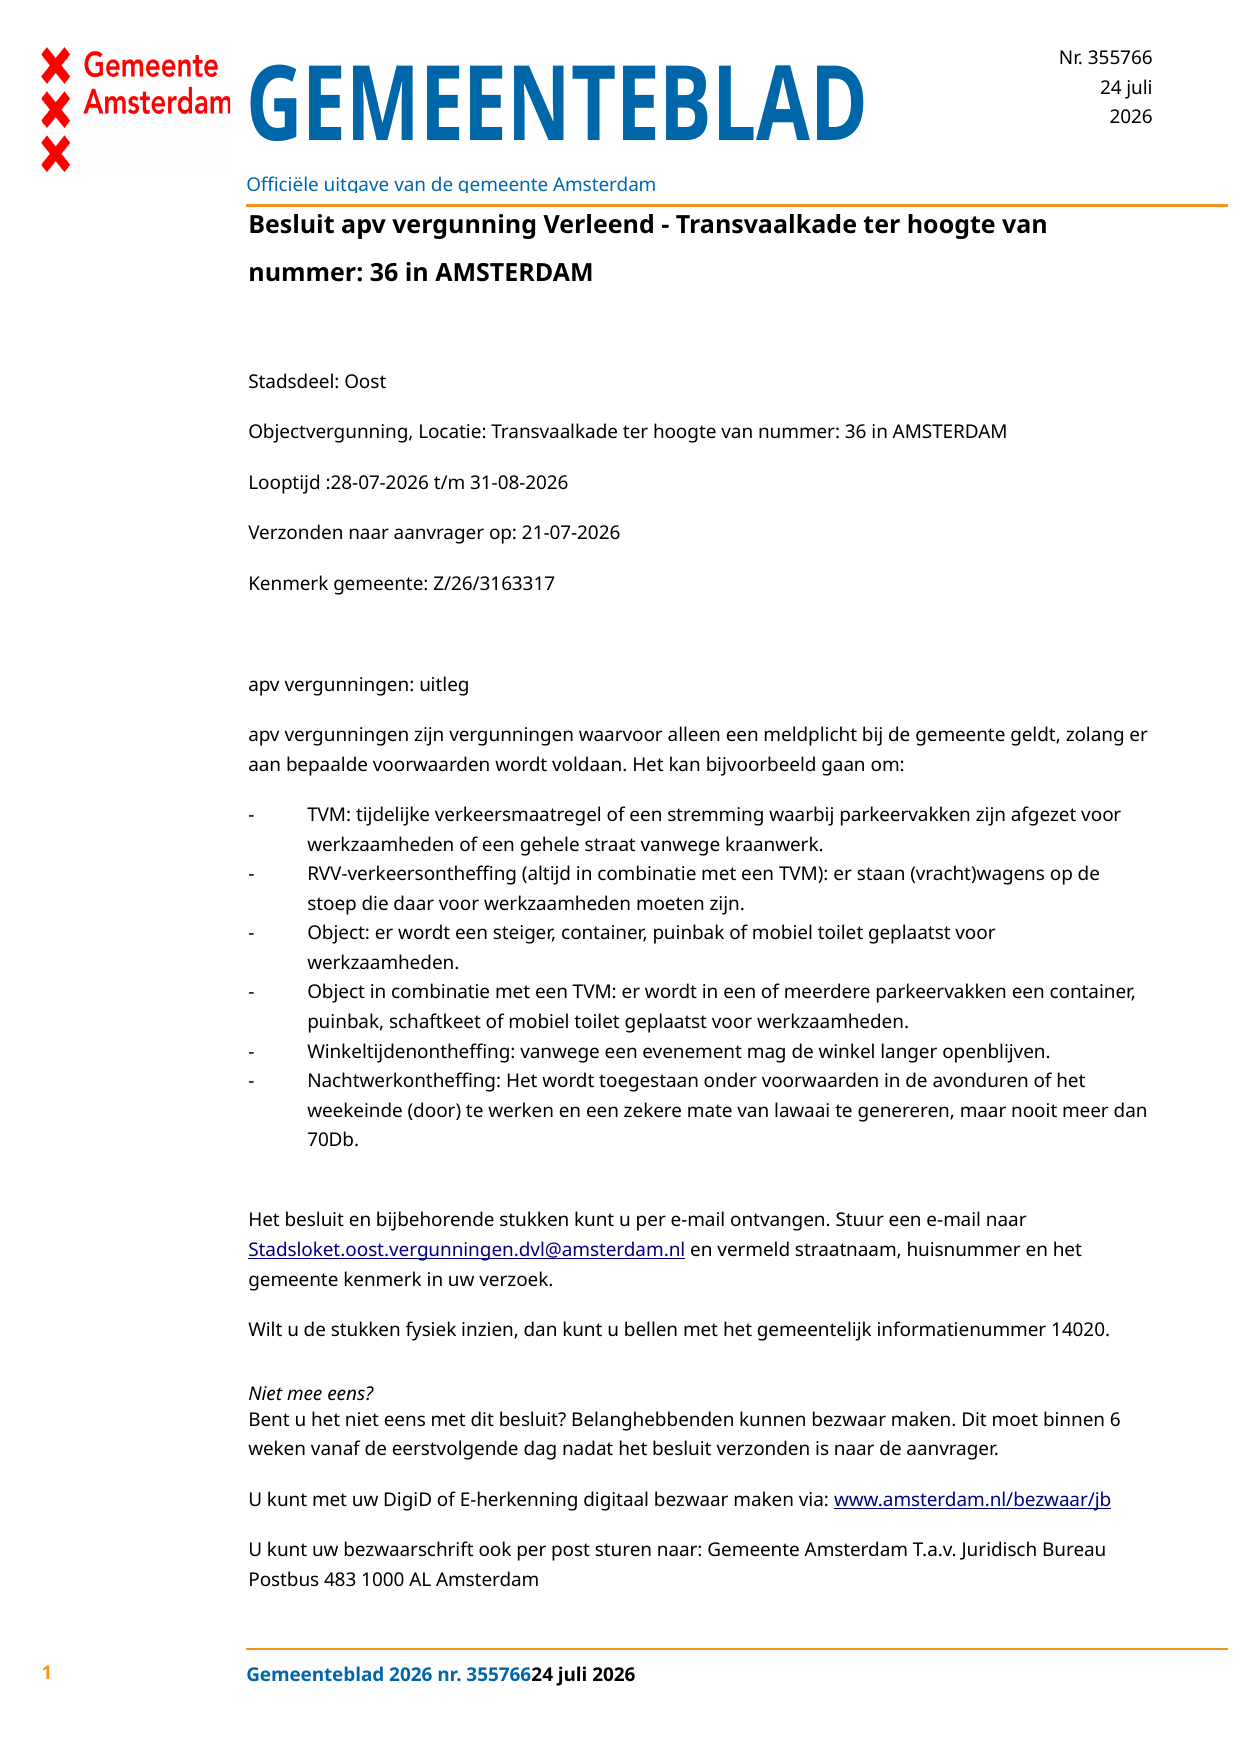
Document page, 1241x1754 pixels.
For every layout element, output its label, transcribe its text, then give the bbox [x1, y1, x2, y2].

list Object in combinatie met een TVM: er wordt in een of meerdere parkeervakken een container, puinbak, schaftkeet of mobiel toilet geplaatst voor werkzaamheden. [248, 979, 1152, 1034]
text U kunt uw bezwaarschrift ook per post sturen naar: Gemeente Amsterdam T.a.v. Juridisch Bureau Postbus 483 1000 AL Amsterdam [248, 1536, 1152, 1592]
list Nachtwerkontheffing: Het wordt toegestaan onder voorwaarden in de avonduren of het weekeinde (door) te werken en een zekere mate van lawaai te genereren, maar nooit meer dan 70Db. [248, 1067, 1152, 1152]
text U kunt met uw DigiD of E-herkenning digitaal bezwaar maken via: www.amsterdam.nl/bezwaar/jb [248, 1486, 1152, 1512]
text Wilt u de stukken fysiek inzien, dan kunt u bellen met het gemeentelijk informatienummer 14020. [248, 1316, 1152, 1342]
text Bent u het niet eens met dit besluit? Belanghebbenden kunnen bezwaar maken. Dit moet binnen 6 weken vanaf de eerstvolgende dag nadat het besluit verzonden is naar de aanvrager. [248, 1406, 1152, 1461]
list Winkeltijdenontheffing: vanwege een evenement mag de winkel langer openblijven. [248, 1038, 1152, 1064]
text Besluit apv vergunning Verleend - Transvaalkade ter hoogte van nummer: 36 in AMSTERDAM [248, 207, 1152, 288]
list TVM: tijdelijke verkeersmaatregel of een stremming waarbij parkeervakken zijn afgezet voor werkzaamheden of een gehele straat vanwege kraanwerk. [248, 801, 1152, 857]
text Niet mee eens? [248, 1380, 1152, 1406]
text Kenmerk gemeente: Z/26/3163317 [248, 570, 1152, 596]
list Object: er wordt een steiger, container, puinbak of mobiel toilet geplaatst voor werkzaamheden. [248, 919, 1152, 975]
list RVV-verkeersontheffing (altijd in combinatie met een TVM): er staan (vracht)wagens op de stoep die daar voor werkzaamheden moeten zijn. [248, 860, 1152, 916]
text Looptijd :28-07-2026 t/m 31-08-2026 [248, 469, 1152, 495]
text Stadsdeel: Oost [248, 368, 1152, 394]
picture [41, 47, 231, 172]
text apv vergunningen zijn vergunningen waarvoor alleen een meldplicht bij de gemeente geldt, zolang er aan bepaalde voorwaarden wordt voldaan. Het kan bijvoorbeeld gaan om: [248, 721, 1152, 777]
text Objectvergunning, Locatie: Transvaalkade ter hoogte van nummer: 36 in AMSTERDAM [248, 419, 1152, 444]
text apv vergunningen: uitleg [248, 671, 1152, 697]
text Verzonden naar aanvrager op: 21-07-2026 [248, 519, 1152, 545]
text Het besluit en bijbehorende stukken kunt u per e-mail ontvangen. Stuur een e-mail naar Stadsloket.oost.vergunningen.dvl@amsterdam.nl en vermeld straatnaam, huisnummer en het gemeente kenmerk in uw verzoek. [248, 1207, 1152, 1292]
